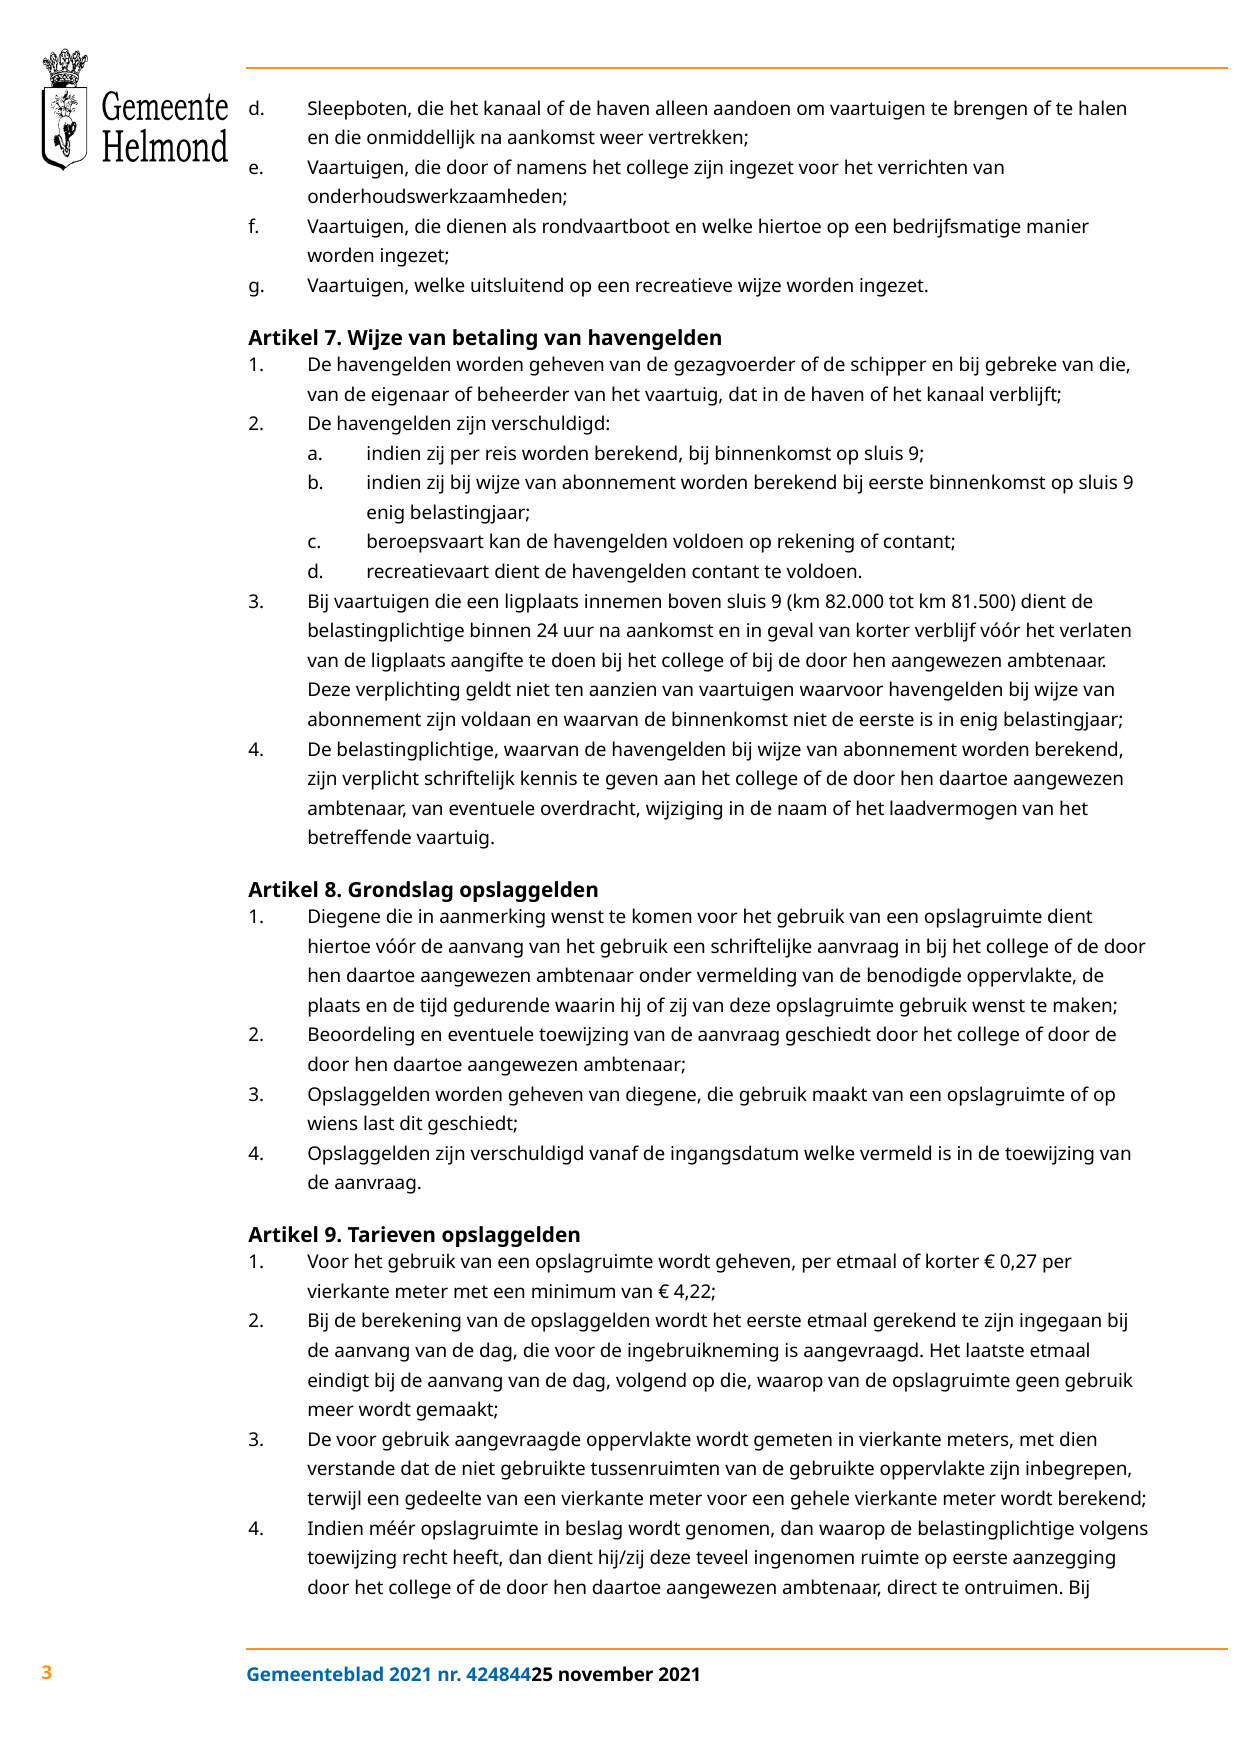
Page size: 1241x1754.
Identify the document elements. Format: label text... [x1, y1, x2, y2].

list De voor gebruik aangevraagde oppervlakte wordt gemeten in vierkante meters, met dien verstande dat de niet gebruikte tussenruimten van de gebruikte oppervlakte zijn inbegrepen, terwijl een gedeelte van een vierkante meter voor een gehele vierkante meter wordt berekend; [248, 1426, 1152, 1511]
list Indien méér opslagruimte in beslag wordt genomen, dan waarop de belastingplichtige volgens toewijzing recht heeft, dan dient hij/zij deze teveel ingenomen ruimte op eerste aanzegging door het college of de door hen daartoe aangewezen ambtenaar, direct te ontruimen. Bij [248, 1515, 1152, 1599]
list De havengelden worden geheven van de gezagvoerder of de schipper en bij gebreke van die, van de eigenaar of beheerder van het vaartuig, dat in de haven of het kanaal verblijft; [248, 351, 1152, 406]
list beroepsvaart kan de havengelden voldoen op rekening of contant; [307, 529, 1152, 554]
list Beoordeling en eventuele toewijzing van de aanvraag geschiedt door het college of door de door hen daartoe aangewezen ambtenaar; [248, 1022, 1152, 1077]
list Diegene die in aanmerking wenst te komen voor het gebruik van een opslagruimte dient hiertoe vóór de aanvang van het gebruik een schriftelijke aanvraag in bij het college of de door hen daartoe aangewezen ambtenaar onder vermelding van de benodigde oppervlakte, de plaats en de tijd gedurende waarin hij of zij van deze opslagruimte gebruik wenst te maken; [248, 903, 1152, 1018]
list Opslaggelden zijn verschuldigd vanaf de ingangsdatum welke vermeld is in de toewijzing van de aanvraag. [248, 1140, 1152, 1195]
text Artikel 8. Grondslag opslaggelden [248, 875, 1152, 903]
list De belastingplichtige, waarvan de havengelden bij wijze van abonnement worden berekend, zijn verplicht schriftelijk kennis te geven aan het college of de door hen daartoe aangewezen ambtenaar, van eventuele overdracht, wijziging in de naam of het laadvermogen van het betreffende vaartuig. [248, 736, 1152, 850]
list De havengelden zijn verschuldigd: [248, 410, 1152, 436]
list Vaartuigen, die door of namens het college zijn ingezet voor het verrichten van onderhoudswerkzaamheden; [248, 154, 1152, 209]
picture [41, 47, 231, 172]
list Bij vaartuigen die een ligplaats innemen boven sluis 9 (km 82.000 tot km 81.500) dient de belastingplichtige binnen 24 uur na aankomst en in geval van korter verblijf vóór het verlaten van de ligplaats aangifte te doen bij het college of bij de door hen aangewezen ambtenaar. Deze verplichting geldt niet ten aanzien van vaartuigen waarvoor havengelden bij wijze van abonnement zijn voldaan en waarvan de binnenkomst niet de eerste is in enig belastingjaar; [248, 588, 1152, 732]
list Bij de berekening van de opslaggelden wordt het eerste etmaal gerekend te zijn ingegaan bij de aanvang van de dag, die voor de ingebruikneming is aangevraagd. Het laatste etmaal eindigt bij de aanvang van de dag, volgend op die, waarop van de opslagruimte geen gebruik meer wordt gemaakt; [248, 1308, 1152, 1422]
list Sleepboten, die het kanaal of de haven alleen aandoen om vaartuigen te brengen of te halen en die onmiddellijk na aankomst weer vertrekken; [248, 95, 1152, 150]
list indien zij bij wijze van abonnement worden berekend bij eerste binnenkomst op sluis 9 enig belastingjaar; [307, 469, 1152, 525]
text Artikel 9. Tarieven opslaggelden [248, 1220, 1152, 1248]
list indien zij per reis worden berekend, bij binnenkomst op sluis 9; [307, 440, 1152, 466]
list Vaartuigen, welke uitsluitend op een recreatieve wijze worden ingezet. [248, 272, 1152, 298]
list Voor het gebruik van een opslagruimte wordt geheven, per etmaal of korter € 0,27 per vierkante meter met een minimum van € 4,22; [248, 1248, 1152, 1304]
list recreatievaart dient de havengelden contant te voldoen. [307, 558, 1152, 584]
text Artikel 7. Wijze van betaling van havengelden [248, 323, 1152, 351]
list Opslaggelden worden geheven van diegene, die gebruik maakt van een opslagruimte of op wiens last dit geschiedt; [248, 1081, 1152, 1136]
list Vaartuigen, die dienen als rondvaartboot en welke hiertoe op een bedrijfsmatige manier worden ingezet; [248, 213, 1152, 268]
